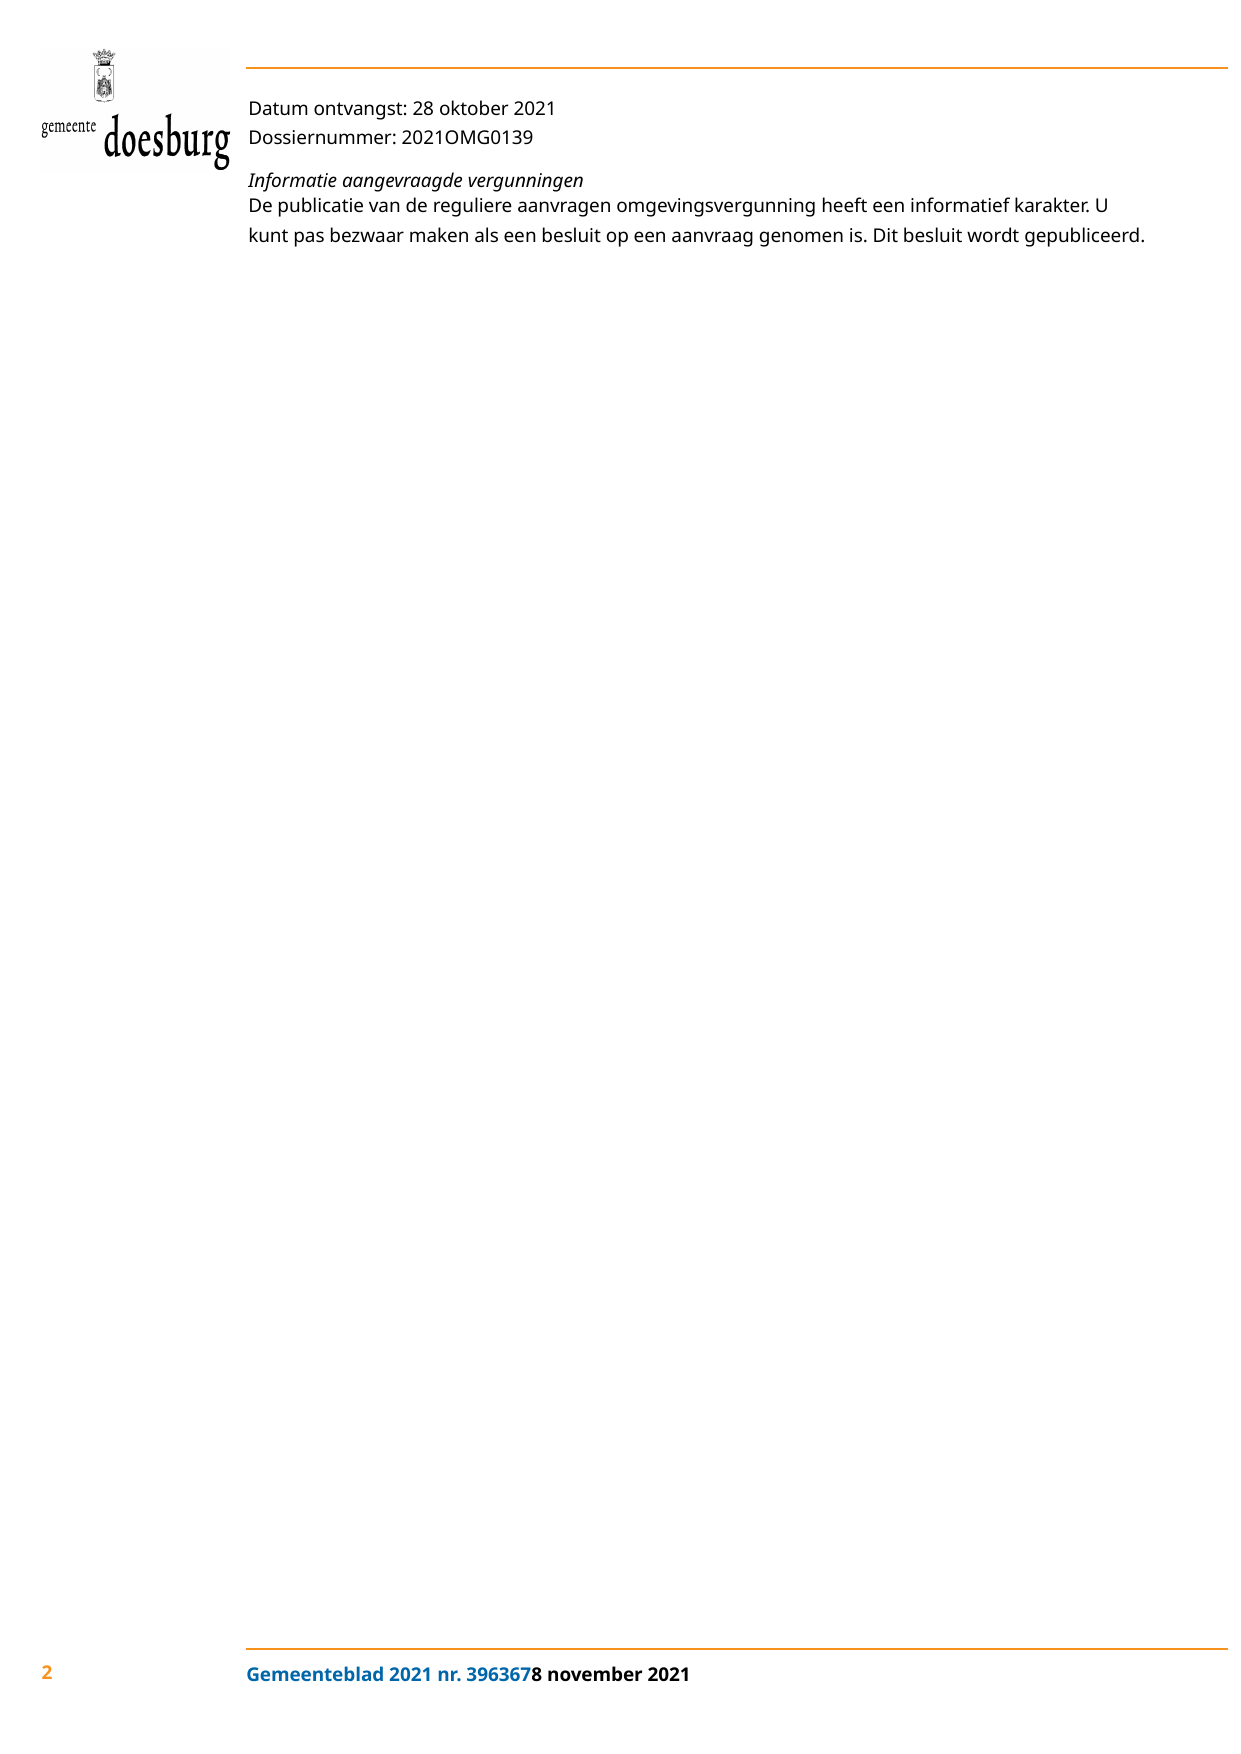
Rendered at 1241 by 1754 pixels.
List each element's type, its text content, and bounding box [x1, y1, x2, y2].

text De publicatie van de reguliere aanvragen omgevingsvergunning heeft een informatief karakter. U kunt pas bezwaar maken als een besluit op een aanvraag genomen is. Dit besluit wordt gepubliceerd. [248, 193, 1152, 248]
text Informatie aangevraagde vergunningen [248, 167, 1152, 193]
table_header Datum ontvangst: 28 oktober 2021 Dossiernummer: 2021OMG0139 [248, 95, 1152, 150]
picture [41, 47, 231, 172]
